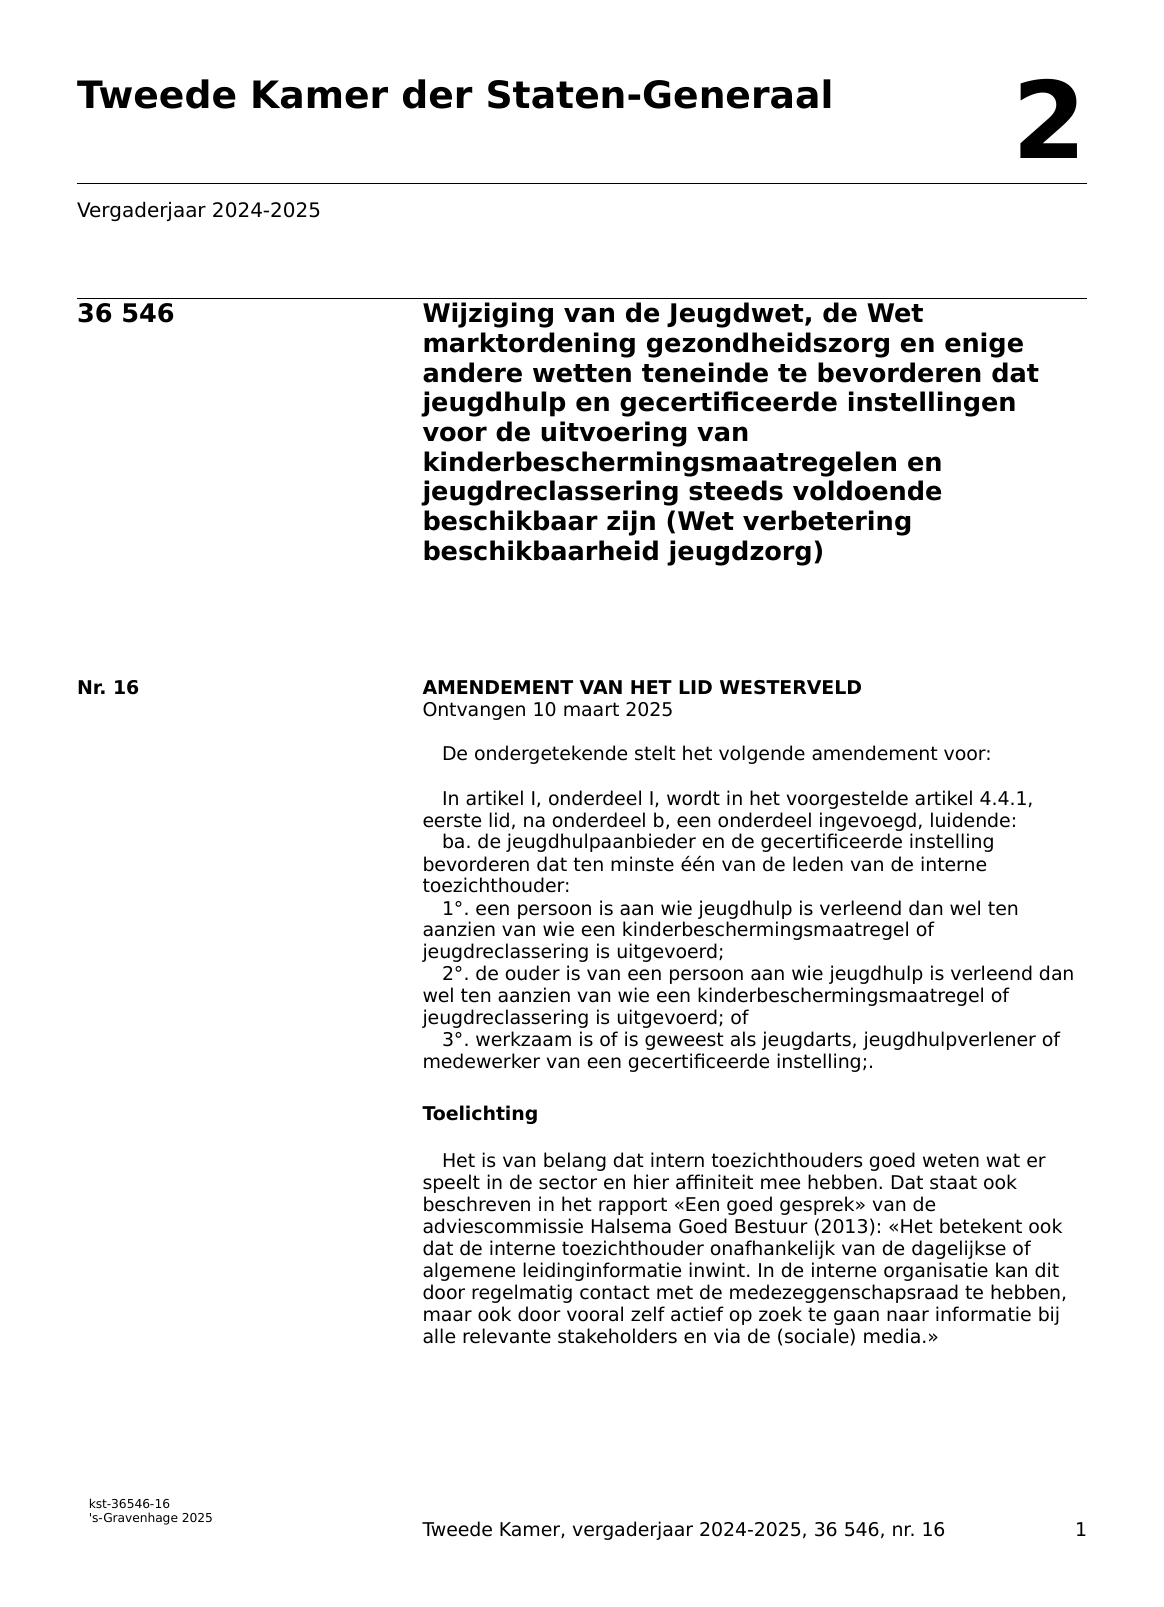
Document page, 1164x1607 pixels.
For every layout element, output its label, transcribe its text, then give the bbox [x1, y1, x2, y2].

text 2°. de ouder is van een persoon aan wie jeugdhulp is verleend dan wel ten aanzien van wie een kinderbeschermingsmaatregel of jeugdreclassering is uitgevoerd; of [422, 963, 1087, 1029]
text In artikel I, onderdeel I, wordt in het voorgestelde artikel 4.4.1, eerste lid, na onderdeel b, een onderdeel ingevoegd, luidende: [422, 787, 1087, 831]
table_header 2 [886, 59, 1087, 183]
table_cell Vergaderjaar 2024-2025 [77, 184, 1087, 298]
text ba. de jeugdhulpaanbieder en de gecertificeerde instelling bevorderen dat ten minste één van de leden van de interne toezichthouder: [422, 831, 1087, 897]
text kst-36546-16 [88, 1497, 323, 1511]
text De ondergetekende stelt het volgende amendement voor: [422, 743, 1087, 765]
subtitle Toelichting [422, 1103, 1087, 1125]
text Het is van belang dat intern toezichthouders goed weten wat er speelt in de sector en hier affiniteit mee hebben. Dat staat ook beschreven in het rapport «Een goed gesprek» van de adviescommissie Halsema Goed Bestuur (2013): «Het betekent ook dat de interne toezichthouder onafhankelijk van de dagelijkse of algemene leidinginformatie inwint. In de interne organisatie kan dit door regelmatig contact met de medezeggenschapsraad te hebben, maar ook door vooral zelf actief op zoek te gaan naar informatie bij alle relevante stakeholders en via de (sociale) media.» [422, 1150, 1087, 1348]
subtitle Nr. 16 AMENDEMENT VAN HET LID WESTERVELD [77, 677, 1087, 699]
subtitle 36 546 Wijziging van de Jeugdwet, de Wet marktordening gezondheidszorg en enige andere wetten teneinde te bevorderen dat jeugdhulp en gecertificeerde instellingen voor de uitvoering van kinderbeschermingsmaatregelen en jeugdreclassering steeds voldoende beschikbaar zijn (Wet verbetering beschikbaarheid jeugdzorg) [77, 299, 1087, 566]
text Ontvangen 10 maart 2025 [422, 699, 1087, 721]
text 1°. een persoon is aan wie jeugdhulp is verleend dan wel ten aanzien van wie een kinderbeschermingsmaatregel of jeugdreclassering is uitgevoerd; [422, 897, 1087, 963]
table_header Tweede Kamer der Staten-Generaal [77, 59, 886, 183]
text 3°. werkzaam is of is geweest als jeugdarts, jeugdhulpverlener of medewerker van een gecertificeerde instelling;. [422, 1029, 1087, 1073]
text 's-Gravenhage 2025 [88, 1511, 323, 1525]
